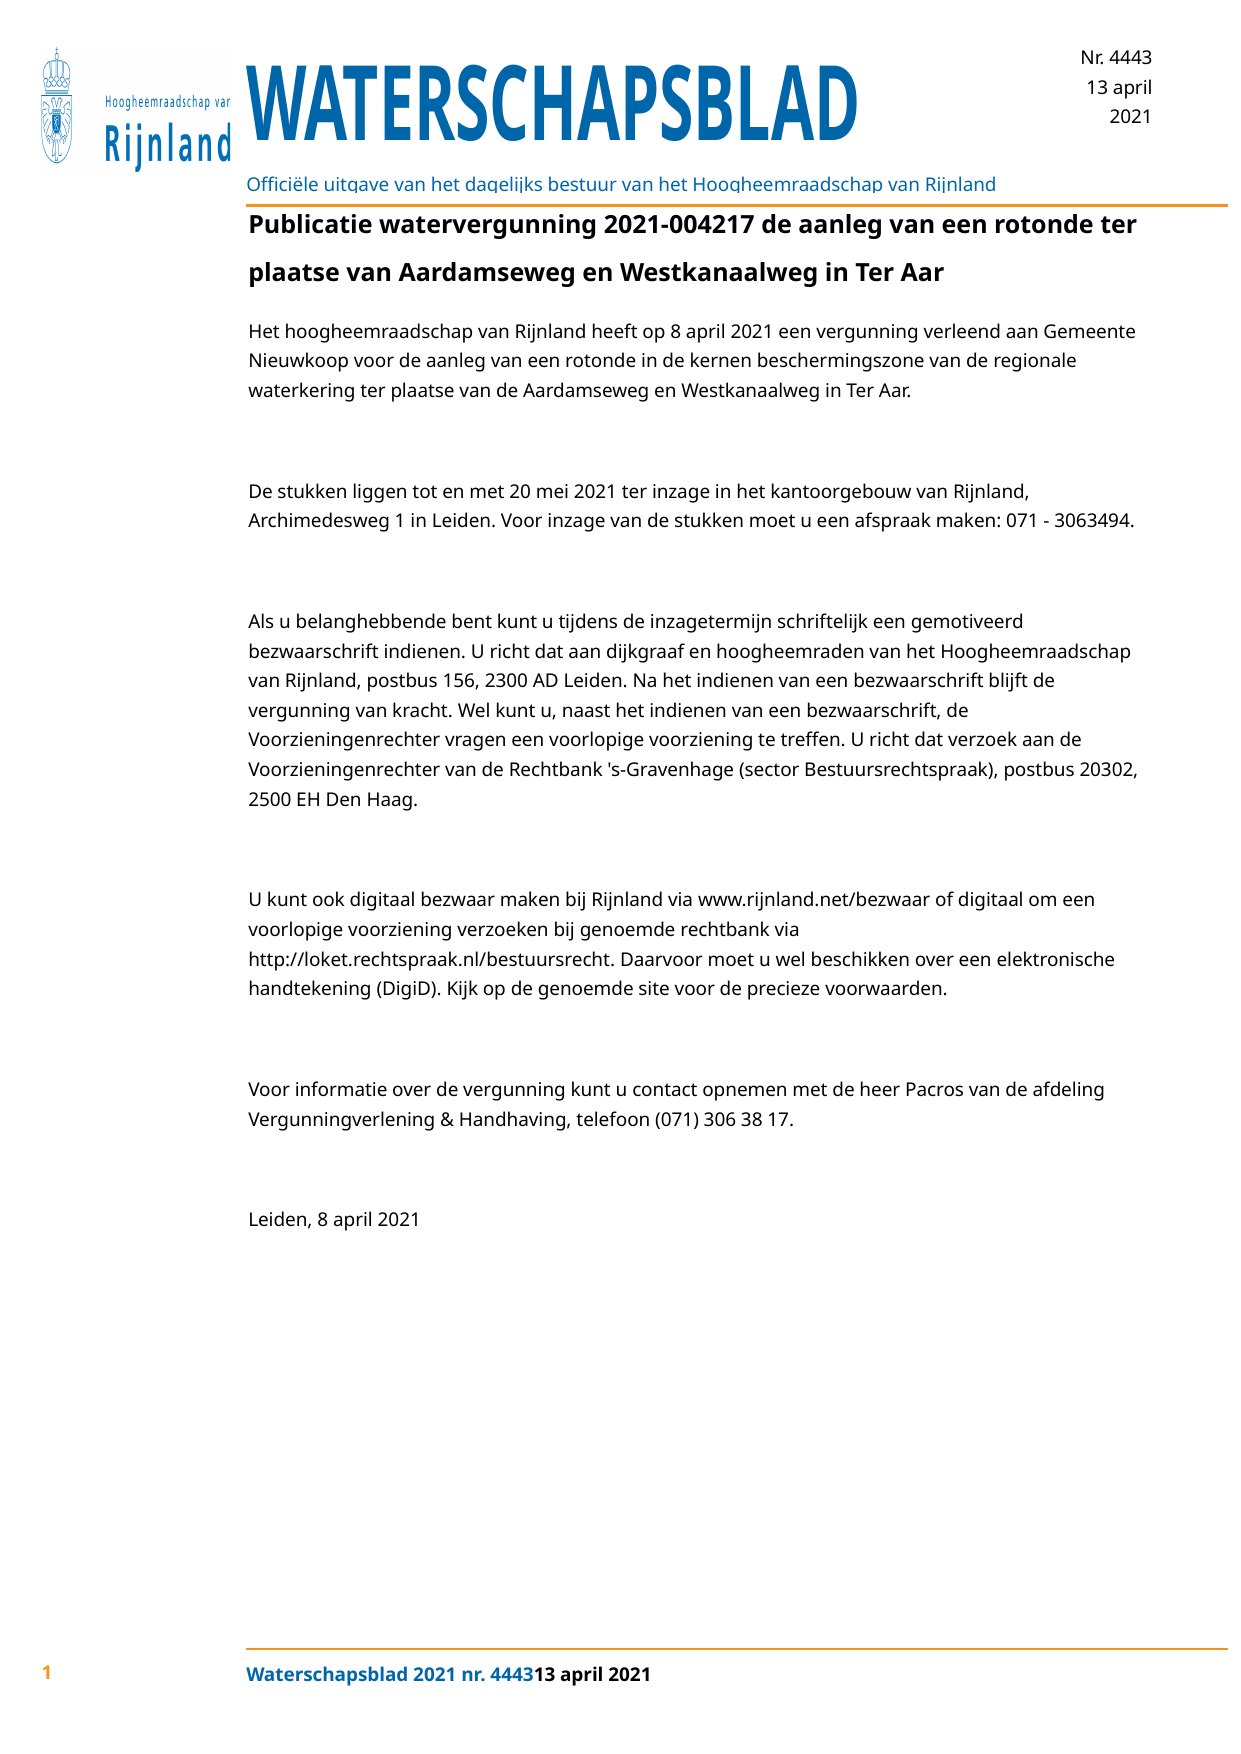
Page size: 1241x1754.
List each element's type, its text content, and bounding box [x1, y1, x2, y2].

text U kunt ook digitaal bezwaar maken bij Rijnland via www.rijnland.net/bezwaar of digitaal om een voorlopige voorziening verzoeken bij genoemde rechtbank via http://loket.rechtspraak.nl/bestuursrecht. Daarvoor moet u wel beschikken over een elektronische handtekening (DigiD). Kijk op de genoemde site voor de precieze voorwaarden. [248, 887, 1152, 1001]
text Publicatie watervergunning 2021-004217 de aanleg van een rotonde ter plaatse van Aardamseweg en Westkanaalweg in Ter Aar [248, 207, 1152, 288]
text Als u belanghebbende bent kunt u tijdens de inzagetermijn schriftelijk een gemotiveerd bezwaarschrift indienen. U richt dat aan dijkgraaf en hoogheemraden van het Hoogheemraadschap van Rijnland, postbus 156, 2300 AD Leiden. Na het indienen van een bezwaarschrift blijft de vergunning van kracht. Wel kunt u, naast het indienen van een bezwaarschrift, de Voorzieningenrechter vragen een voorlopige voorziening te treffen. U richt dat verzoek aan de Voorzieningenrechter van de Rechtbank 's-Gravenhage (sector Bestuursrechtspraak), postbus 20302, 2500 EH Den Haag. [248, 608, 1152, 812]
text Leiden, 8 april 2021 [248, 1207, 1152, 1232]
picture [41, 47, 231, 172]
text Voor informatie over de vergunning kunt u contact opnemen met de heer Pacros van de afdeling Vergunningverlening & Handhaving, telefoon (071) 306 38 17. [248, 1076, 1152, 1132]
text Het hoogheemraadschap van Rijnland heeft op 8 april 2021 een vergunning verleend aan Gemeente Nieuwkoop voor de aanleg van een rotonde in de kernen beschermingszone van de regionale waterkering ter plaatse van de Aardamseweg en Westkanaalweg in Ter Aar. [248, 318, 1152, 403]
text De stukken liggen tot en met 20 mei 2021 ter inzage in het kantoorgebouw van Rijnland, Archimedesweg 1 in Leiden. Voor inzage van de stukken moet u een afspraak maken: 071 - 3063494. [248, 478, 1152, 533]
